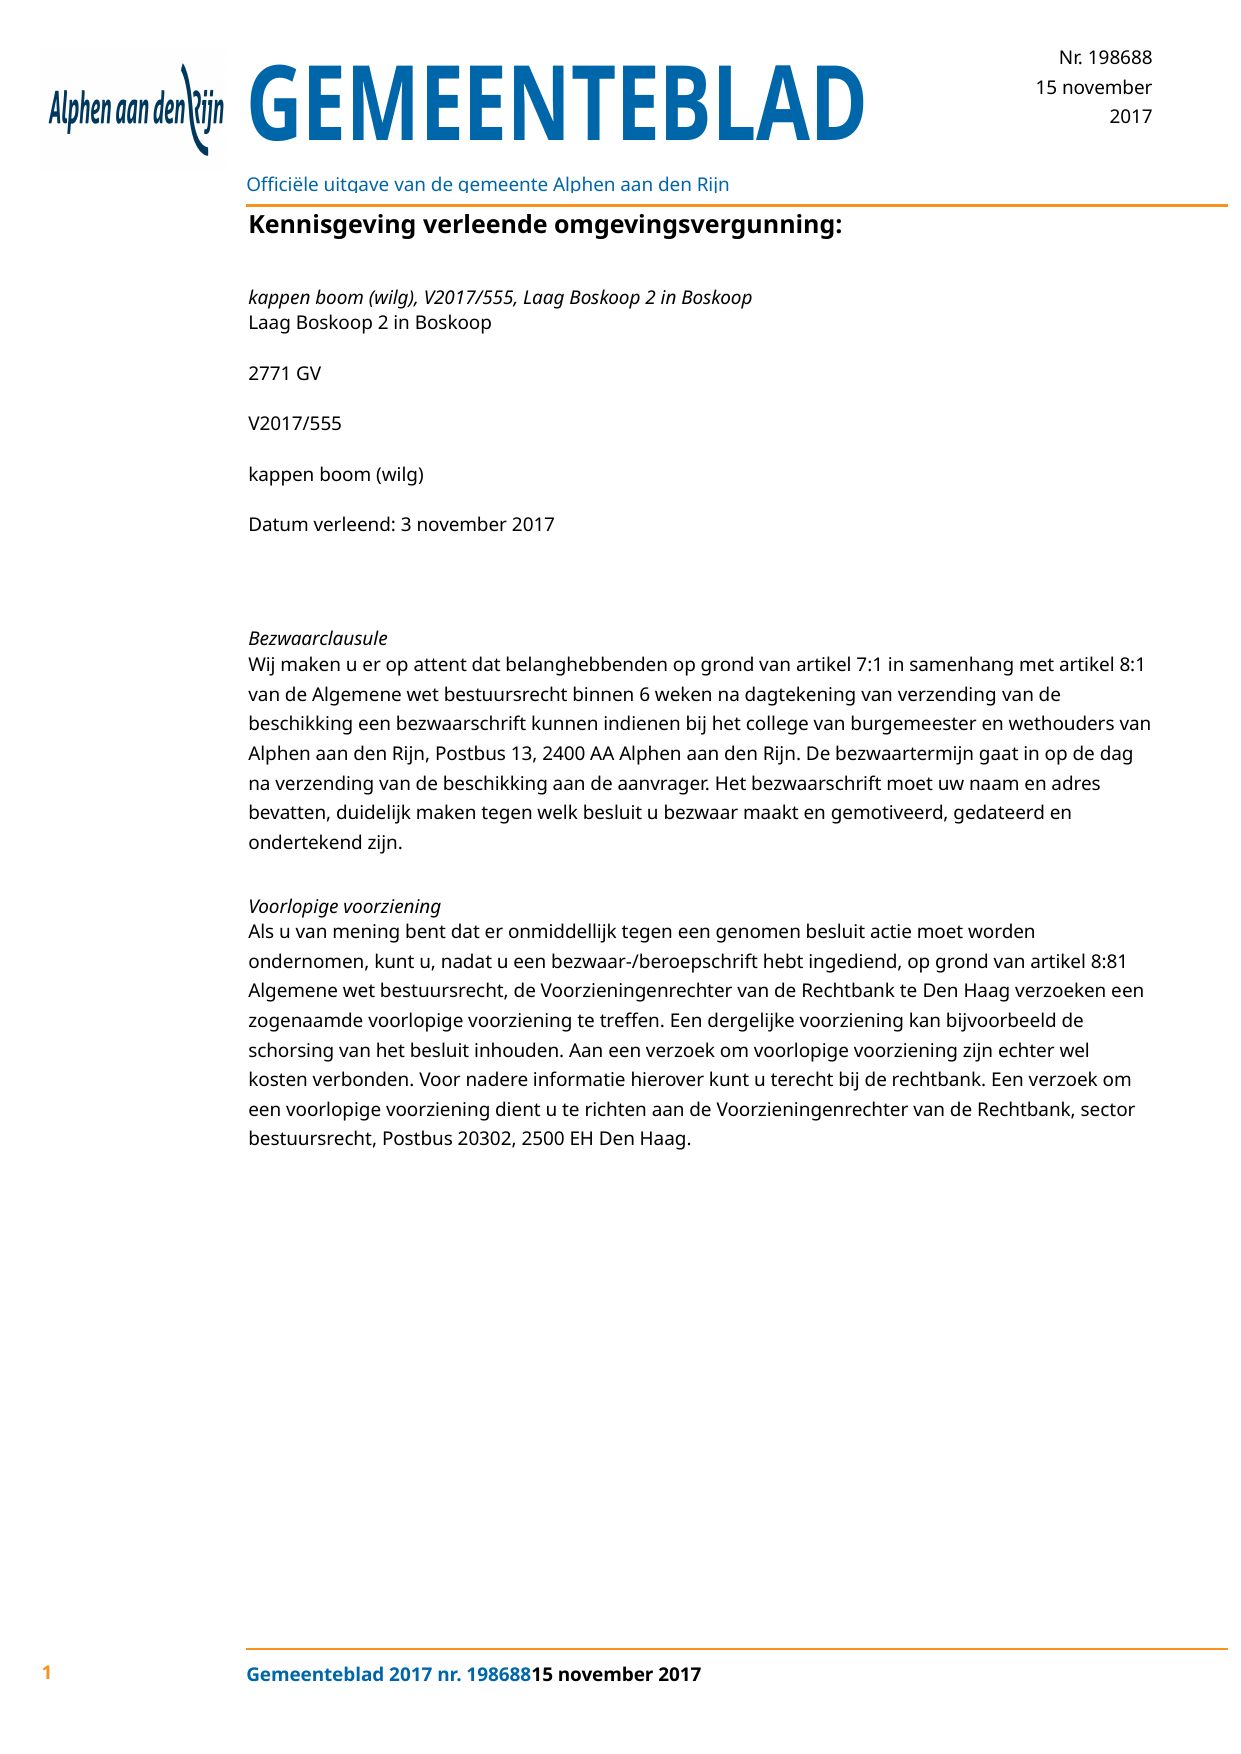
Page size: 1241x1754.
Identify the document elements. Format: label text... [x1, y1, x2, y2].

text V2017/555 [248, 410, 1152, 436]
text Laag Boskoop 2 in Boskoop [248, 309, 1152, 335]
text Voorlopige voorziening [248, 893, 1152, 918]
picture [41, 47, 231, 172]
text kappen boom (wilg) [248, 461, 1152, 487]
text Als u van mening bent dat er onmiddellijk tegen een genomen besluit actie moet worden ondernomen, kunt u, nadat u een bezwaar-/beroepschrift hebt ingediend, op grond van artikel 8:81 Algemene wet bestuursrecht, de Voorzieningenrechter van de Rechtbank te Den Haag verzoeken een zogenaamde voorlopige voorziening te treffen. Een dergelijke voorziening kan bijvoorbeeld de schorsing van het besluit inhouden. Aan een verzoek om voorlopige voorziening zijn echter wel kosten verbonden. Voor nadere informatie hierover kunt u terecht bij de rechtbank. Een verzoek om een voorlopige voorziening dient u te richten aan de Voorzieningenrechter van de Rechtbank, sector bestuursrecht, Postbus 20302, 2500 EH Den Haag. [248, 918, 1152, 1151]
text Bezwaarclausule [248, 626, 1152, 651]
text Datum verleend: 3 november 2017 [248, 511, 1152, 537]
text Kennisgeving verleende omgevingsvergunning: [248, 207, 1152, 241]
text 2771 GV [248, 360, 1152, 386]
text Wij maken u er op attent dat belanghebbenden op grond van artikel 7:1 in samenhang met artikel 8:1 van de Algemene wet bestuursrecht binnen 6 weken na dagtekening van verzending van de beschikking een bezwaarschrift kunnen indienen bij het college van burgemeester en wethouders van Alphen aan den Rijn, Postbus 13, 2400 AA Alphen aan den Rijn. De bezwaartermijn gaat in op de dag na verzending van de beschikking aan de aanvrager. Het bezwaarschrift moet uw naam en adres bevatten, duidelijk maken tegen welk besluit u bezwaar maakt en gemotiveerd, gedateerd en ondertekend zijn. [248, 651, 1152, 854]
text kappen boom (wilg), V2017/555, Laag Boskoop 2 in Boskoop [248, 284, 1152, 309]
